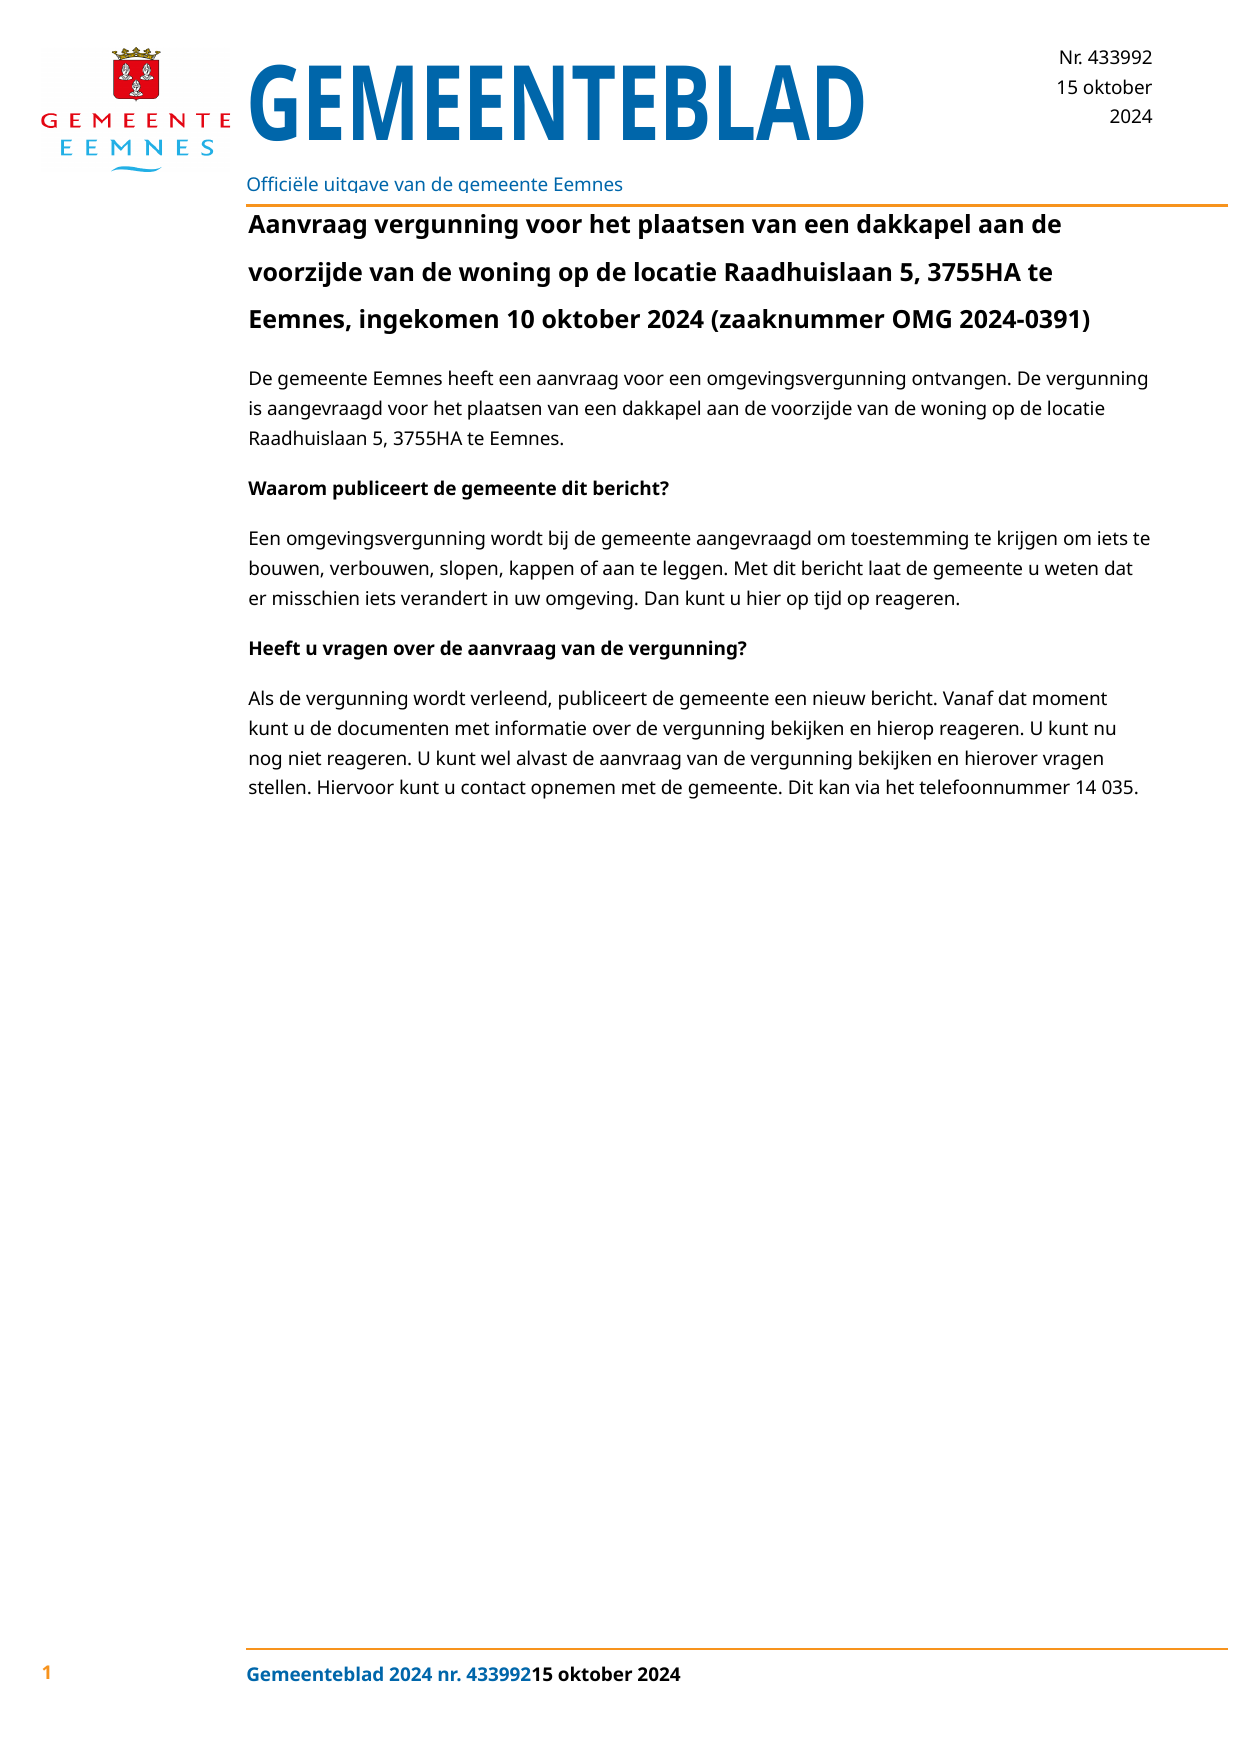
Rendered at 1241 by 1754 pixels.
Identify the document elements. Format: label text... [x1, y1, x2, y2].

text Waarom publiceert de gemeente dit bericht? [248, 475, 1152, 501]
text Een omgevingsvergunning wordt bij de gemeente aangevraagd om toestemming te krijgen om iets te bouwen, verbouwen, slopen, kappen of aan te leggen. Met dit bericht laat de gemeente u weten dat er misschien iets verandert in uw omgeving. Dan kunt u hier op tijd op reageren. [248, 526, 1152, 610]
text Aanvraag vergunning voor het plaatsen van een dakkapel aan de voorzijde van de woning op de locatie Raadhuislaan 5, 3755HA te Eemnes, ingekomen 10 oktober 2024 (zaaknummer OMG 2024-0391) [248, 207, 1152, 336]
text Als de vergunning wordt verleend, publiceert de gemeente een nieuw bericht. Vanaf dat moment kunt u de documenten met informatie over de vergunning bekijken en hierop reageren. U kunt nu nog niet reageren. U kunt wel alvast de aanvraag van de vergunning bekijken en hierover vragen stellen. Hiervoor kunt u contact opnemen met de gemeente. Dit kan via het telefoonnummer 14 035. [248, 686, 1152, 800]
text Heeft u vragen over de aanvraag van de vergunning? [248, 635, 1152, 661]
picture [41, 47, 231, 172]
text De gemeente Eemnes heeft een aanvraag voor een omgevingsvergunning ontvangen. De vergunning is aangevraagd voor het plaatsen van een dakkapel aan de voorzijde van de woning op de locatie Raadhuislaan 5, 3755HA te Eemnes. [248, 366, 1152, 450]
